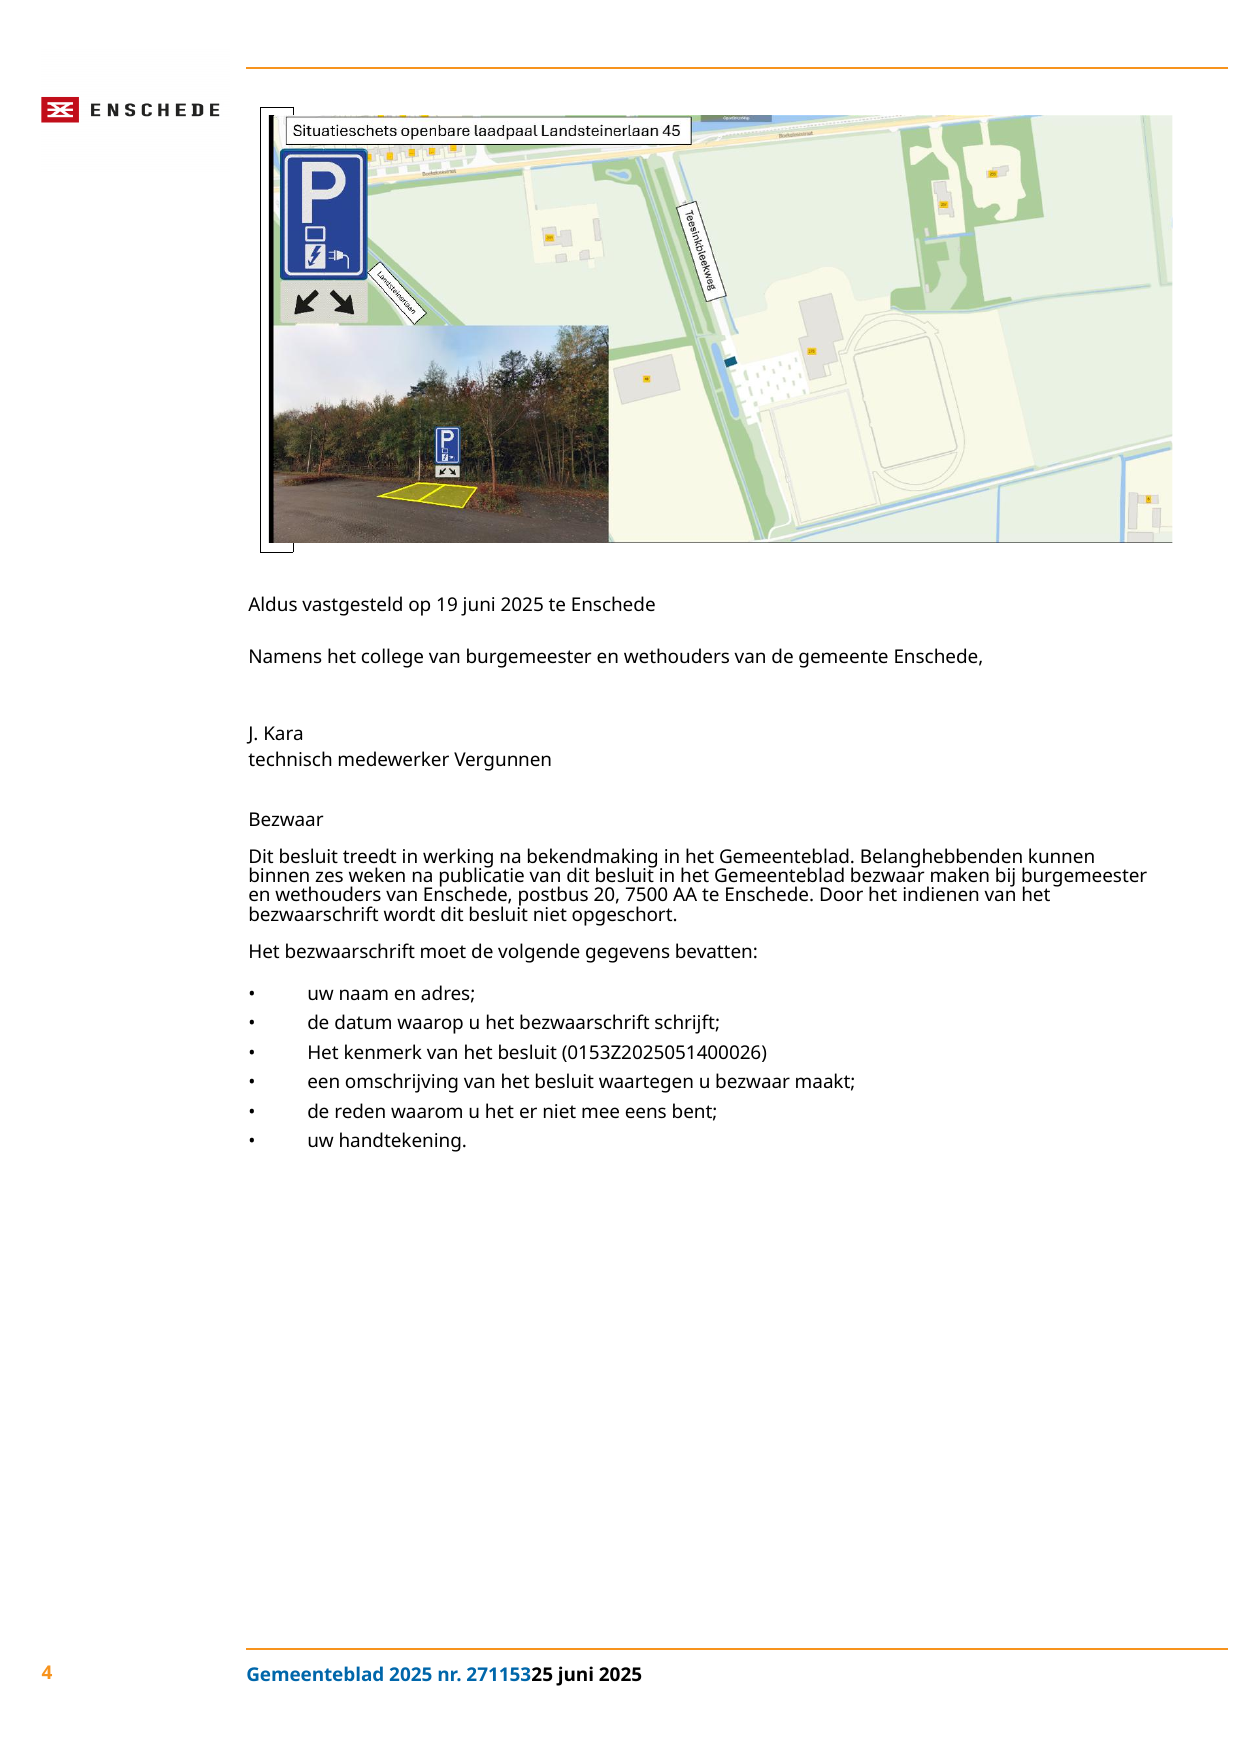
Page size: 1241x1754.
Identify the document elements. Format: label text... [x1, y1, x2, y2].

text J. Kara [248, 720, 1152, 746]
picture [268, 115, 1173, 543]
list uw handtekening. [248, 1128, 1152, 1153]
list Het kenmerk van het besluit (0153Z2025051400026) [248, 1039, 1152, 1064]
text Namens het college van burgemeester en wethouders van de gemeente Enschede, [248, 643, 1152, 669]
list uw naam en adres; [248, 980, 1152, 1005]
text Bezwaar [248, 811, 1152, 830]
text Dit besluit treedt in werking na bekendmaking in het Gemeenteblad. Belanghebbenden kunnen binnen zes weken na publicatie van dit besluit in het Gemeenteblad bezwaar maken bij burgemeester en wethouders van Enschede, postbus 20, 7500 AA te Enschede. Door het indienen van het bezwaarschrift wordt dit besluit niet opgeschort. [248, 848, 1152, 925]
list de datum waarop u het bezwaarschrift schrijft; [248, 1009, 1152, 1035]
list een omschrijving van het besluit waartegen u bezwaar maakt; [248, 1068, 1152, 1094]
text Aldus vastgesteld op 19 juni 2025 te Enschede [248, 591, 1152, 617]
picture [41, 47, 231, 172]
text Het bezwaarschrift moet de volgende gegevens bevatten: [248, 943, 1152, 962]
list de reden waarom u het er niet mee eens bent; [248, 1098, 1152, 1124]
text technisch medewerker Vergunnen [248, 746, 1152, 772]
